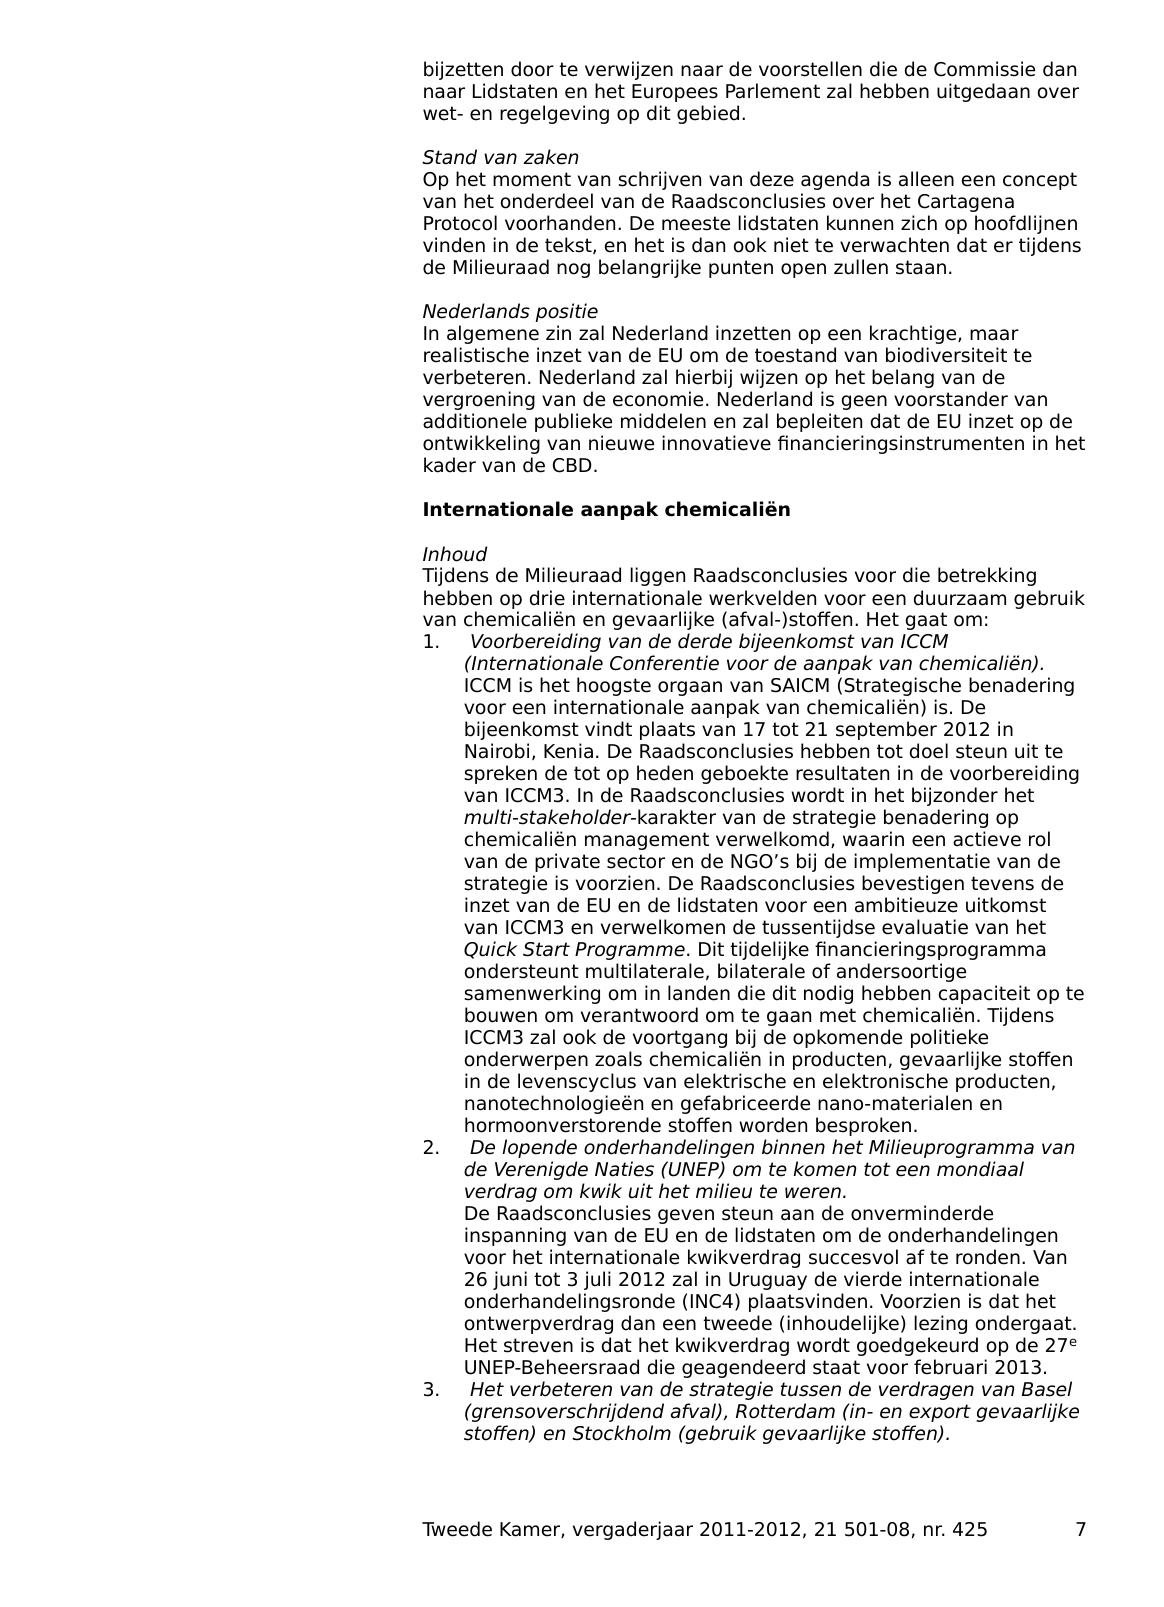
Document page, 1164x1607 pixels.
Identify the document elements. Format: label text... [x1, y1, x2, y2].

subtitle Inhoud [422, 543, 1087, 565]
text 2. De lopende onderhandelingen binnen het Milieuprogramma van de Verenigde Naties (UNEP) om te komen tot een mondiaal verdrag om kwik uit het milieu te weren. [422, 1137, 1087, 1203]
subtitle Stand van zaken [422, 147, 1087, 169]
subtitle Nederlands positie [422, 301, 1087, 323]
text 3. Het verbeteren van de strategie tussen de verdragen van Basel (grensoverschrijdend afval), Rotterdam (in- en export gevaarlijke stoffen) en Stockholm (gebruik gevaarlijke stoffen). [422, 1379, 1087, 1444]
text Op het moment van schrijven van deze agenda is alleen een concept van het onderdeel van de Raadsconclusies over het Cartagena Protocol voorhanden. De meeste lidstaten kunnen zich op hoofdlijnen vinden in de tekst, en het is dan ook niet te verwachten dat er tijdens de Milieuraad nog belangrijke punten open zullen staan. [422, 169, 1087, 279]
text ICCM is het hoogste orgaan van SAICM (Strategische benadering voor een internationale aanpak van chemicaliën) is. De bijeenkomst vindt plaats van 17 tot 21 september 2012 in Nairobi, Kenia. De Raadsconclusies hebben tot doel steun uit te spreken de tot op heden geboekte resultaten in de voorbereiding van ICCM3. In de Raadsconclusies wordt in het bijzonder het multi-stakeholder-karakter van de strategie benadering op chemicaliën management verwelkomd, waarin een actieve rol van de private sector en de NGO’s bij de implementatie van de strategie is voorzien. De Raadsconclusies bevestigen tevens de inzet van de EU en de lidstaten voor een ambitieuze uitkomst van ICCM3 en verwelkomen de tussentijdse evaluatie van het Quick Start Programme. Dit tijdelijke financieringsprogramma ondersteunt multilaterale, bilaterale of andersoortige samenwerking om in landen die dit nodig hebben capaciteit op te bouwen om verantwoord om te gaan met chemicaliën. Tijdens ICCM3 zal ook de voortgang bij de opkomende politieke onderwerpen zoals chemicaliën in producten, gevaarlijke stoffen in de levenscyclus van elektrische en elektronische producten, nanotechnologieën en gefabriceerde nano-materialen en hormoonverstorende stoffen worden besproken. [464, 675, 1087, 1137]
text In algemene zin zal Nederland inzetten op een krachtige, maar realistische inzet van de EU om de toestand van biodiversiteit te verbeteren. Nederland zal hierbij wijzen op het belang van de vergroening van de economie. Nederland is geen voorstander van additionele publieke middelen en zal bepleiten dat de EU inzet op de ontwikkeling van nieuwe innovatieve financieringsinstrumenten in het kader van de CBD. [422, 323, 1087, 477]
text bijzetten door te verwijzen naar de voorstellen die de Commissie dan naar Lidstaten en het Europees Parlement zal hebben uitgedaan over wet- en regelgeving op dit gebied. [422, 59, 1087, 125]
text Tijdens de Milieuraad liggen Raadsconclusies voor die betrekking hebben op drie internationale werkvelden voor een duurzaam gebruik van chemicaliën en gevaarlijke (afval-)stoffen. Het gaat om: [422, 565, 1087, 631]
text 1. Voorbereiding van de derde bijeenkomst van ICCM (Internationale Conferentie voor de aanpak van chemicaliën). [422, 631, 1087, 675]
subtitle Internationale aanpak chemicaliën [422, 499, 1087, 521]
text De Raadsconclusies geven steun aan de onverminderde inspanning van de EU en de lidstaten om de onderhandelingen voor het internationale kwikverdrag succesvol af te ronden. Van 26 juni tot 3 juli 2012 zal in Uruguay de vierde internationale onderhandelingsronde (INC4) plaatsvinden. Voorzien is dat het ontwerpverdrag dan een tweede (inhoudelijke) lezing ondergaat. Het streven is dat het kwikverdrag wordt goedgekeurd op de 27e UNEP-Beheersraad die geagendeerd staat voor februari 2013. [464, 1203, 1087, 1379]
